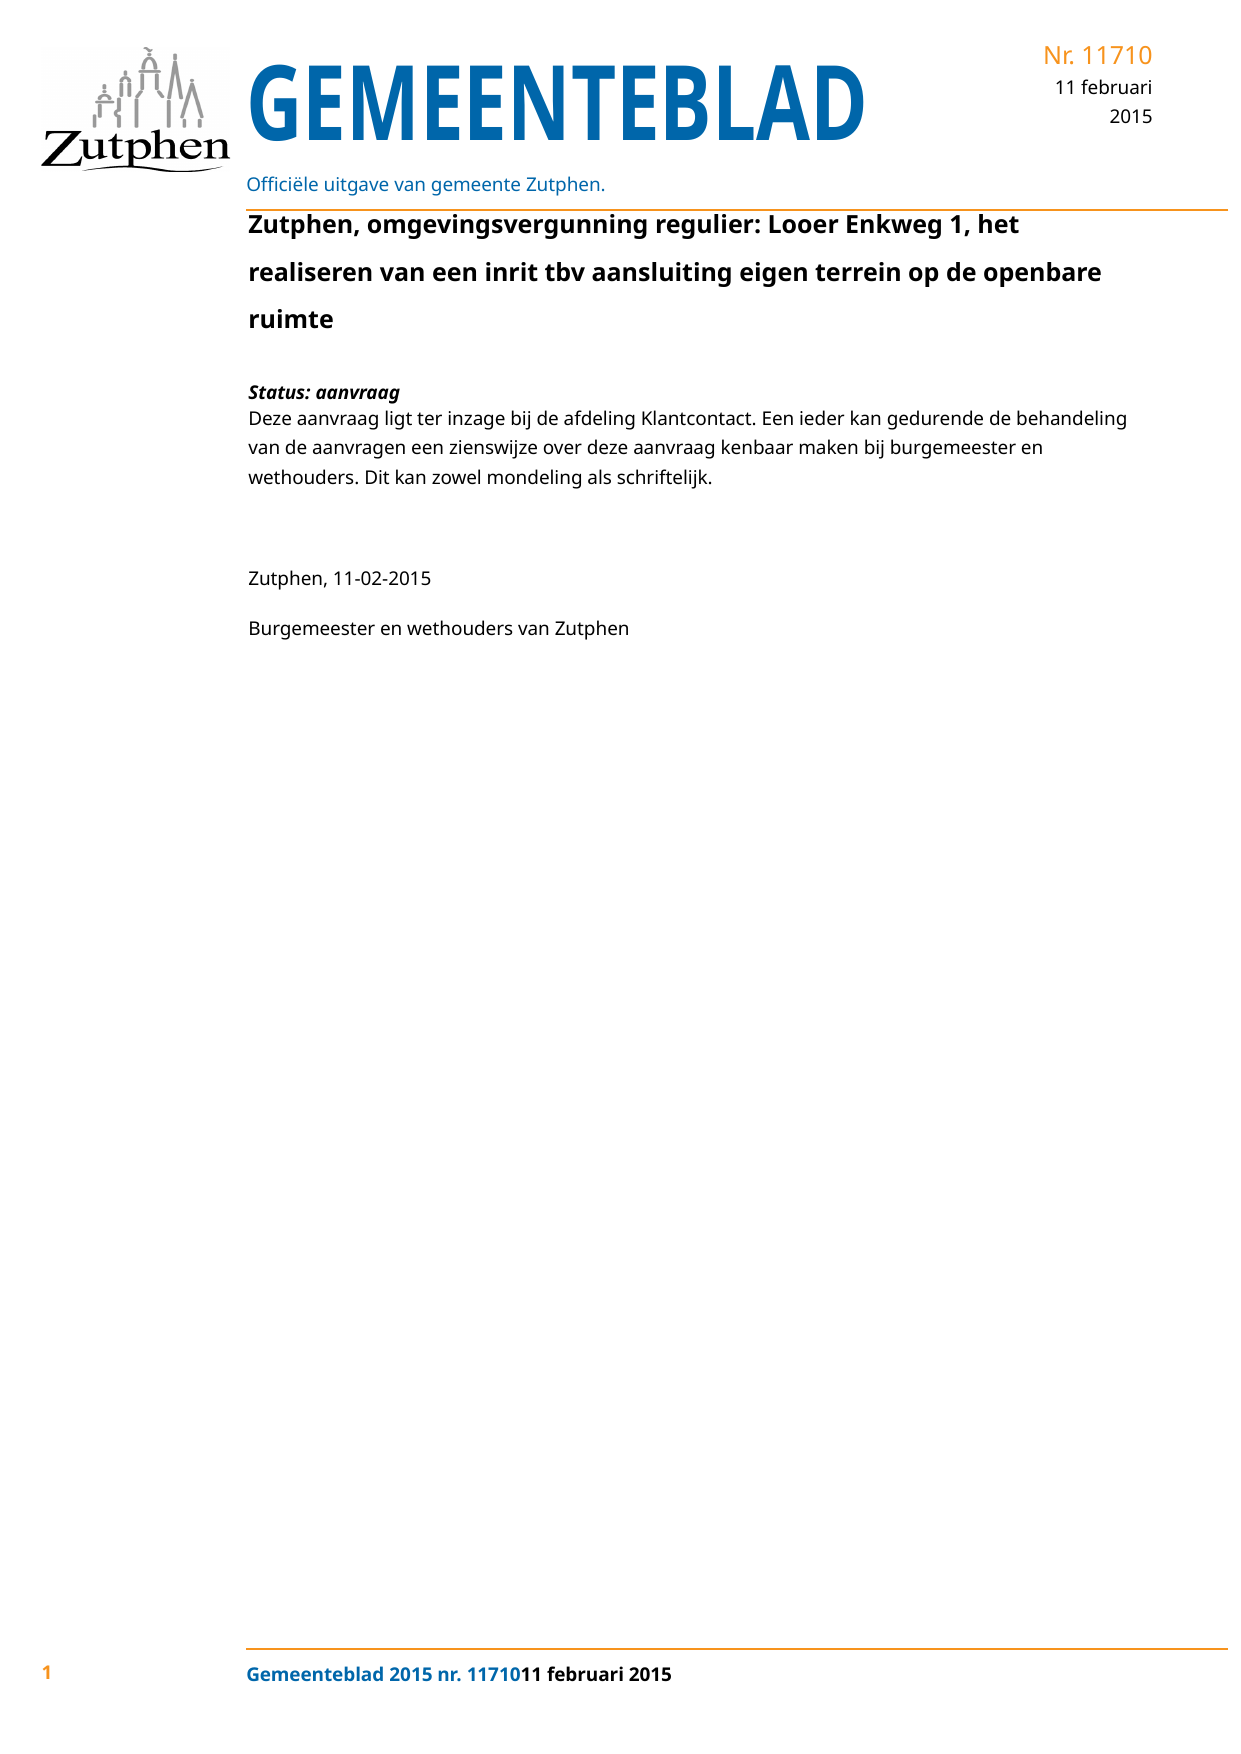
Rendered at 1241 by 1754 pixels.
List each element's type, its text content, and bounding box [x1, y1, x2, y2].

text Deze aanvraag ligt ter inzage bij de afdeling Klantcontact. Een ieder kan gedurende de behandeling van de aanvragen een zienswijze over deze aanvraag kenbaar maken bij burgemeester en wethouders. Dit kan zowel mondeling als schriftelijk. [248, 405, 1152, 490]
picture [41, 47, 231, 172]
text Zutphen, 11-02-2015 [248, 565, 1152, 591]
text Burgemeester en wethouders van Zutphen [248, 615, 1152, 641]
text Zutphen, omgevingsvergunning regulier: Looer Enkweg 1, het realiseren van een inrit tbv aansluiting eigen terrein op de openbare ruimte [248, 211, 1152, 336]
text Status: aanvraag [248, 379, 1152, 405]
